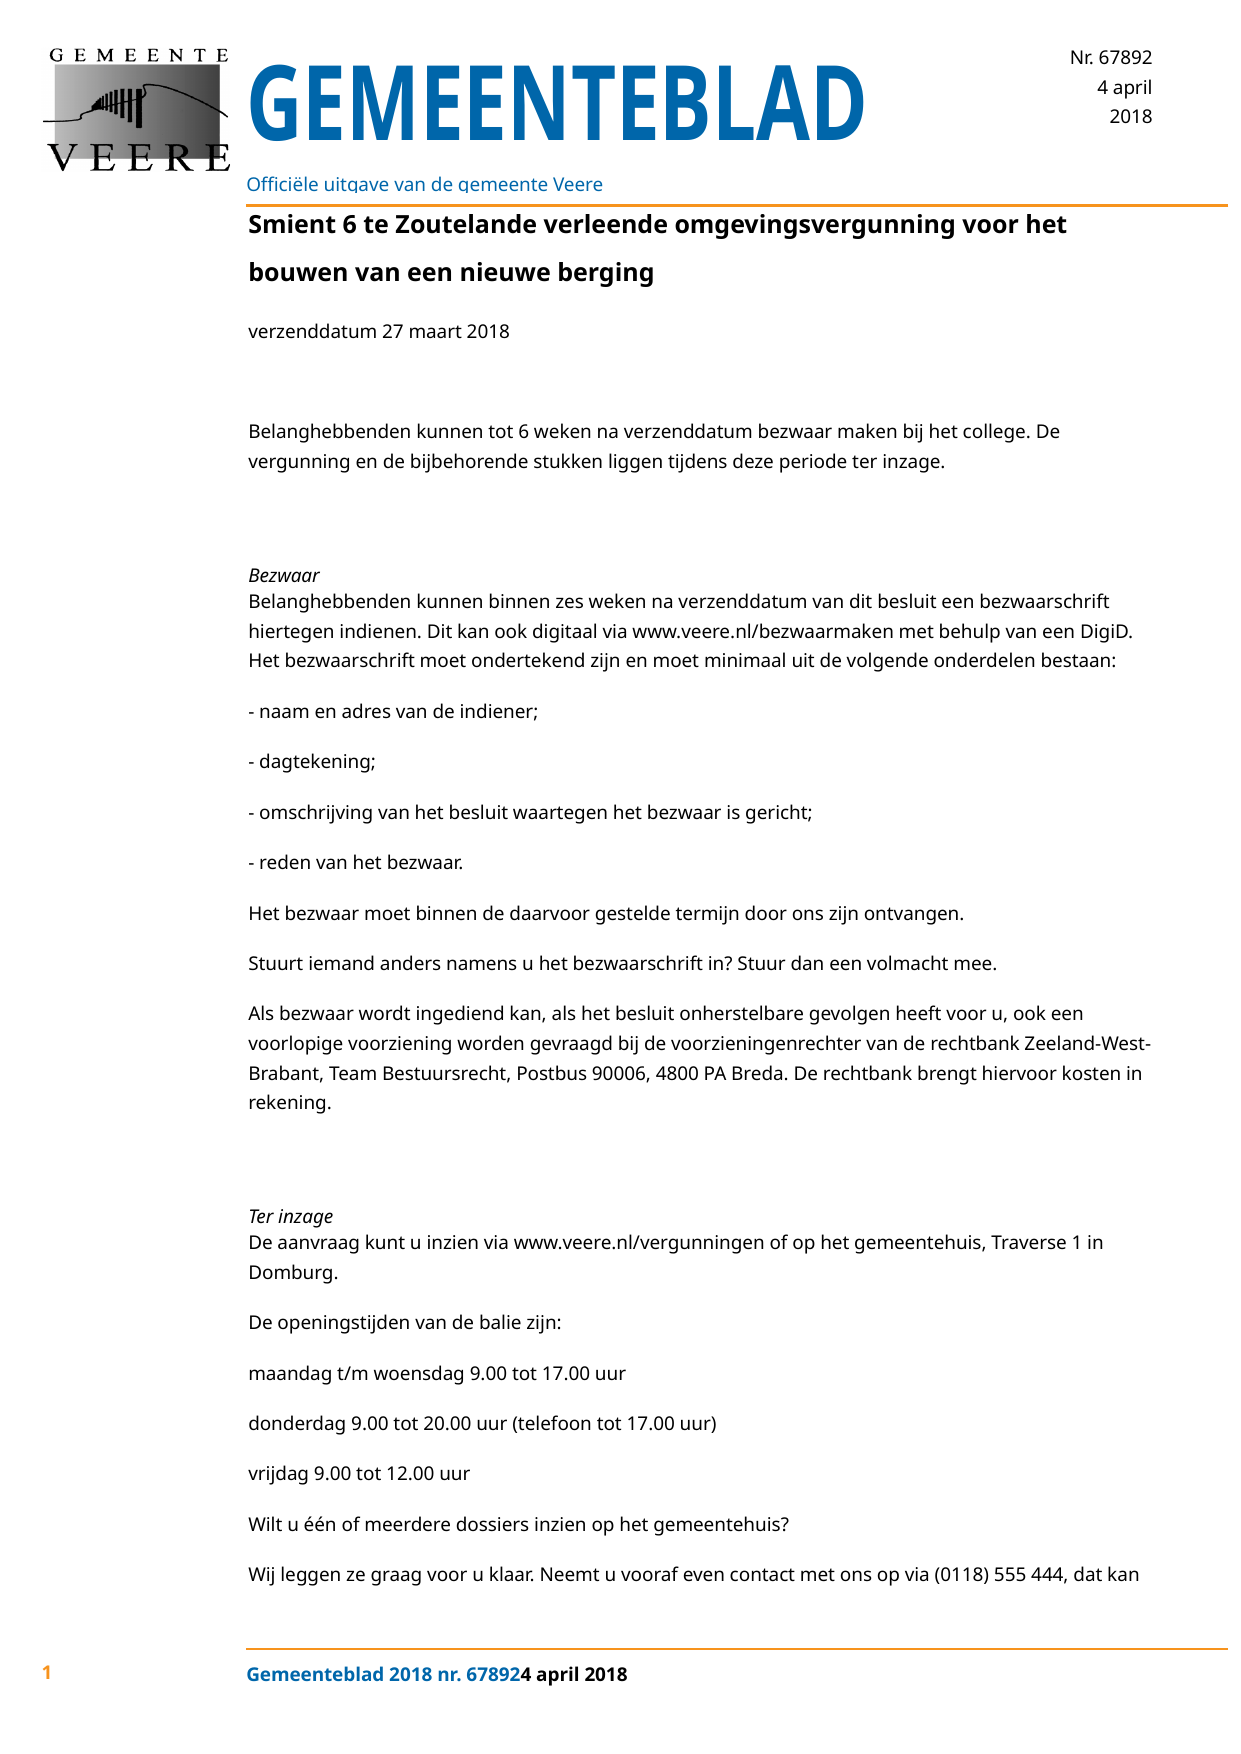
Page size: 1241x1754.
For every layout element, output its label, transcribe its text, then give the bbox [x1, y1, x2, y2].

text Bezwaar [248, 563, 1152, 588]
text vrijdag 9.00 tot 12.00 uur [248, 1461, 1152, 1486]
text Het bezwaar moet binnen de daarvoor gestelde termijn door ons zijn ontvangen. [248, 900, 1152, 925]
text Smient 6 te Zoutelande verleende omgevingsvergunning voor het bouwen van een nieuwe berging [248, 207, 1152, 288]
text De aanvraag kunt u inzien via www.veere.nl/vergunningen of op het gemeentehuis, Traverse 1 in Domburg. [248, 1229, 1152, 1285]
text Als bezwaar wordt ingediend kan, als het besluit onherstelbare gevolgen heeft voor u, ook een voorlopige voorziening worden gevraagd bij de voorzieningenrechter van de rechtbank Zeeland-West-Brabant, Team Bestuursrecht, Postbus 90006, 4800 PA Breda. De rechtbank brengt hiervoor kosten in rekening. [248, 1001, 1152, 1115]
text Stuurt iemand anders namens u het bezwaarschrift in? Stuur dan een volmacht mee. [248, 950, 1152, 976]
text verzenddatum 27 maart 2018 [248, 318, 1152, 344]
text maandag t/m woensdag 9.00 tot 17.00 uur [248, 1360, 1152, 1386]
text donderdag 9.00 tot 20.00 uur (telefoon tot 17.00 uur) [248, 1410, 1152, 1436]
text De openingstijden van de balie zijn: [248, 1309, 1152, 1335]
picture [41, 47, 231, 172]
text - dagtekening; [248, 748, 1152, 774]
text Belanghebbenden kunnen tot 6 weken na verzenddatum bezwaar maken bij het college. De vergunning en de bijbehorende stukken liggen tijdens deze periode ter inzage. [248, 419, 1152, 474]
text - naam en adres van de indiener; [248, 698, 1152, 724]
text Ter inzage [248, 1204, 1152, 1229]
text Belanghebbenden kunnen binnen zes weken na verzenddatum van dit besluit een bezwaarschrift hiertegen indienen. Dit kan ook digitaal via www.veere.nl/bezwaarmaken met behulp van een DigiD. Het bezwaarschrift moet ondertekend zijn en moet minimaal uit de volgende onderdelen bestaan: [248, 588, 1152, 673]
text Wij leggen ze graag voor u klaar. Neemt u vooraf even contact met ons op via (0118) 555 444, dat kan [248, 1561, 1152, 1587]
text - reden van het bezwaar. [248, 849, 1152, 875]
text - omschrijving van het besluit waartegen het bezwaar is gericht; [248, 799, 1152, 824]
text Wilt u één of meerdere dossiers inzien op het gemeentehuis? [248, 1511, 1152, 1537]
